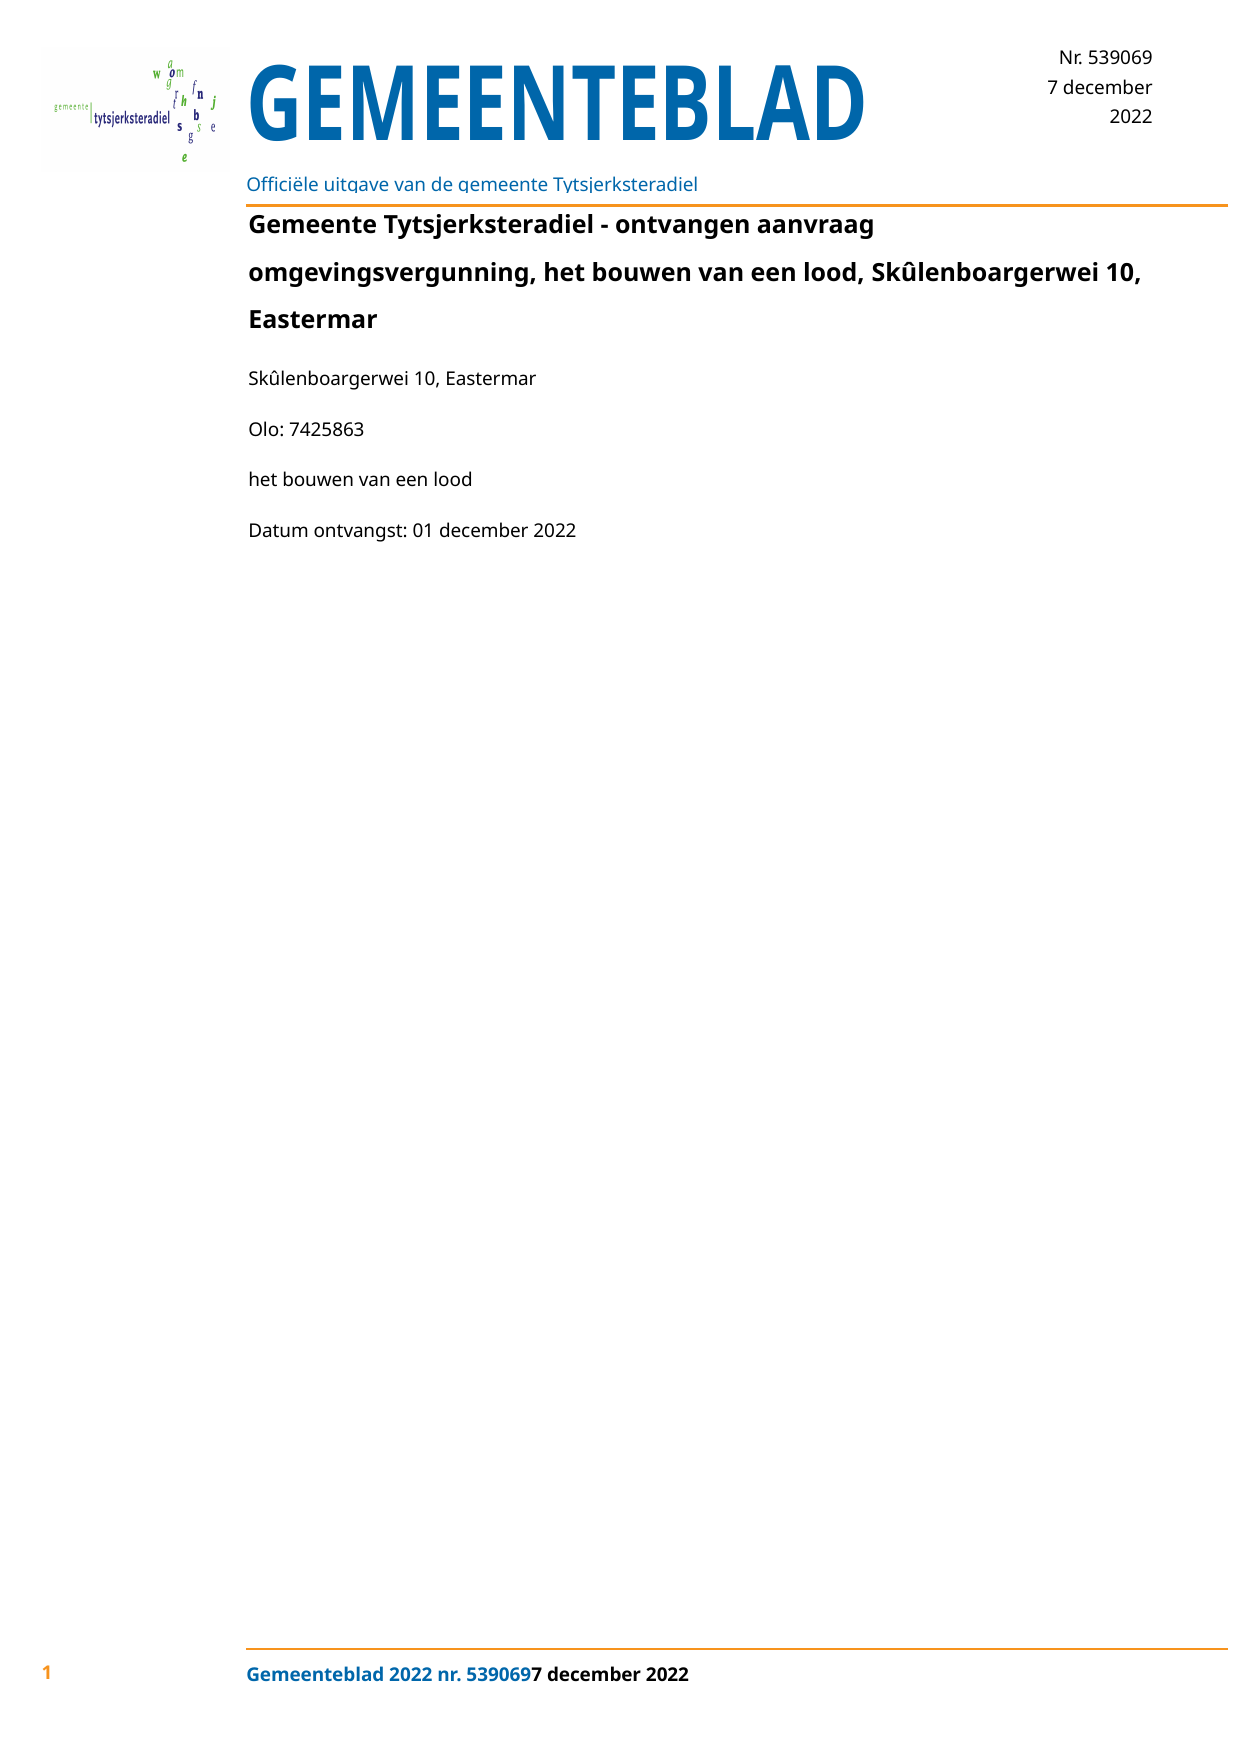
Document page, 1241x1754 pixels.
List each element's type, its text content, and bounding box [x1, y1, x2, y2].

text Olo: 7425863 [248, 416, 1152, 442]
text Gemeente Tytsjerksteradiel - ontvangen aanvraag omgevingsvergunning, het bouwen van een lood, Skûlenboargerwei 10, Eastermar [248, 207, 1152, 336]
text Skûlenboargerwei 10, Eastermar [248, 366, 1152, 391]
text het bouwen van een lood [248, 466, 1152, 492]
picture [41, 47, 231, 172]
text Datum ontvangst: 01 december 2022 [248, 517, 1152, 542]
